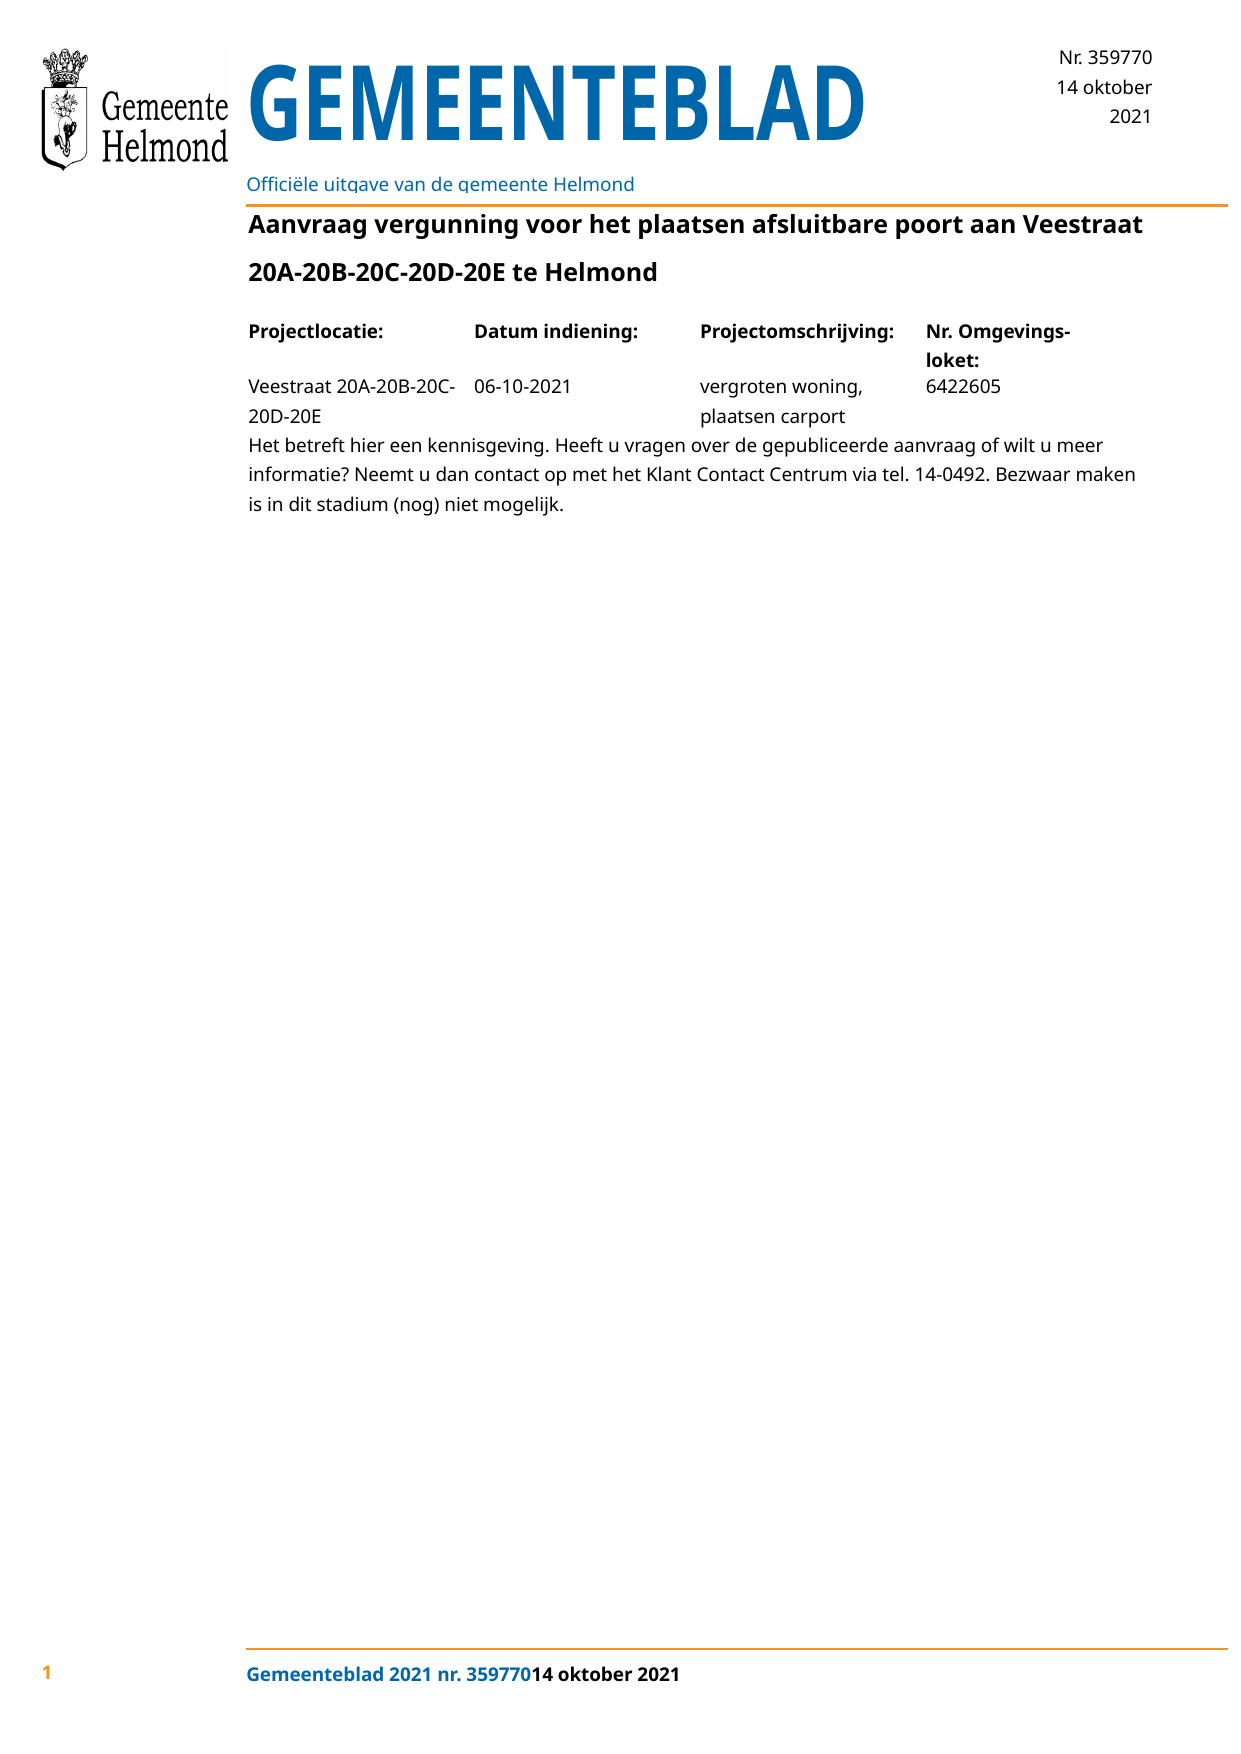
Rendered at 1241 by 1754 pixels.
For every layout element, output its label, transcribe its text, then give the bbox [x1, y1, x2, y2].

table_header Datum indiening: [474, 318, 700, 373]
table_cell 6422605 [926, 373, 1152, 429]
text Het betreft hier een kennisgeving. Heeft u vragen over de gepubliceerde aanvraag of wilt u meer informatie? Neemt u dan contact op met het Klant Contact Centrum via tel. 14-0492. Bezwaar maken is in dit stadium (nog) niet mogelijk. [248, 432, 1152, 517]
table_cell 06-10-2021 [474, 373, 700, 429]
picture [41, 47, 231, 172]
table_cell vergroten woning, plaatsen carport [700, 373, 926, 429]
table_cell Veestraat 20A-20B-20C-20D-20E [248, 373, 474, 429]
table_header Projectlocatie: [248, 318, 474, 373]
text Aanvraag vergunning voor het plaatsen afsluitbare poort aan Veestraat 20A-20B-20C-20D-20E te Helmond [248, 207, 1152, 288]
table_header Nr. Omgevings- loket: [926, 318, 1152, 373]
table_header Projectomschrijving: [700, 318, 926, 373]
